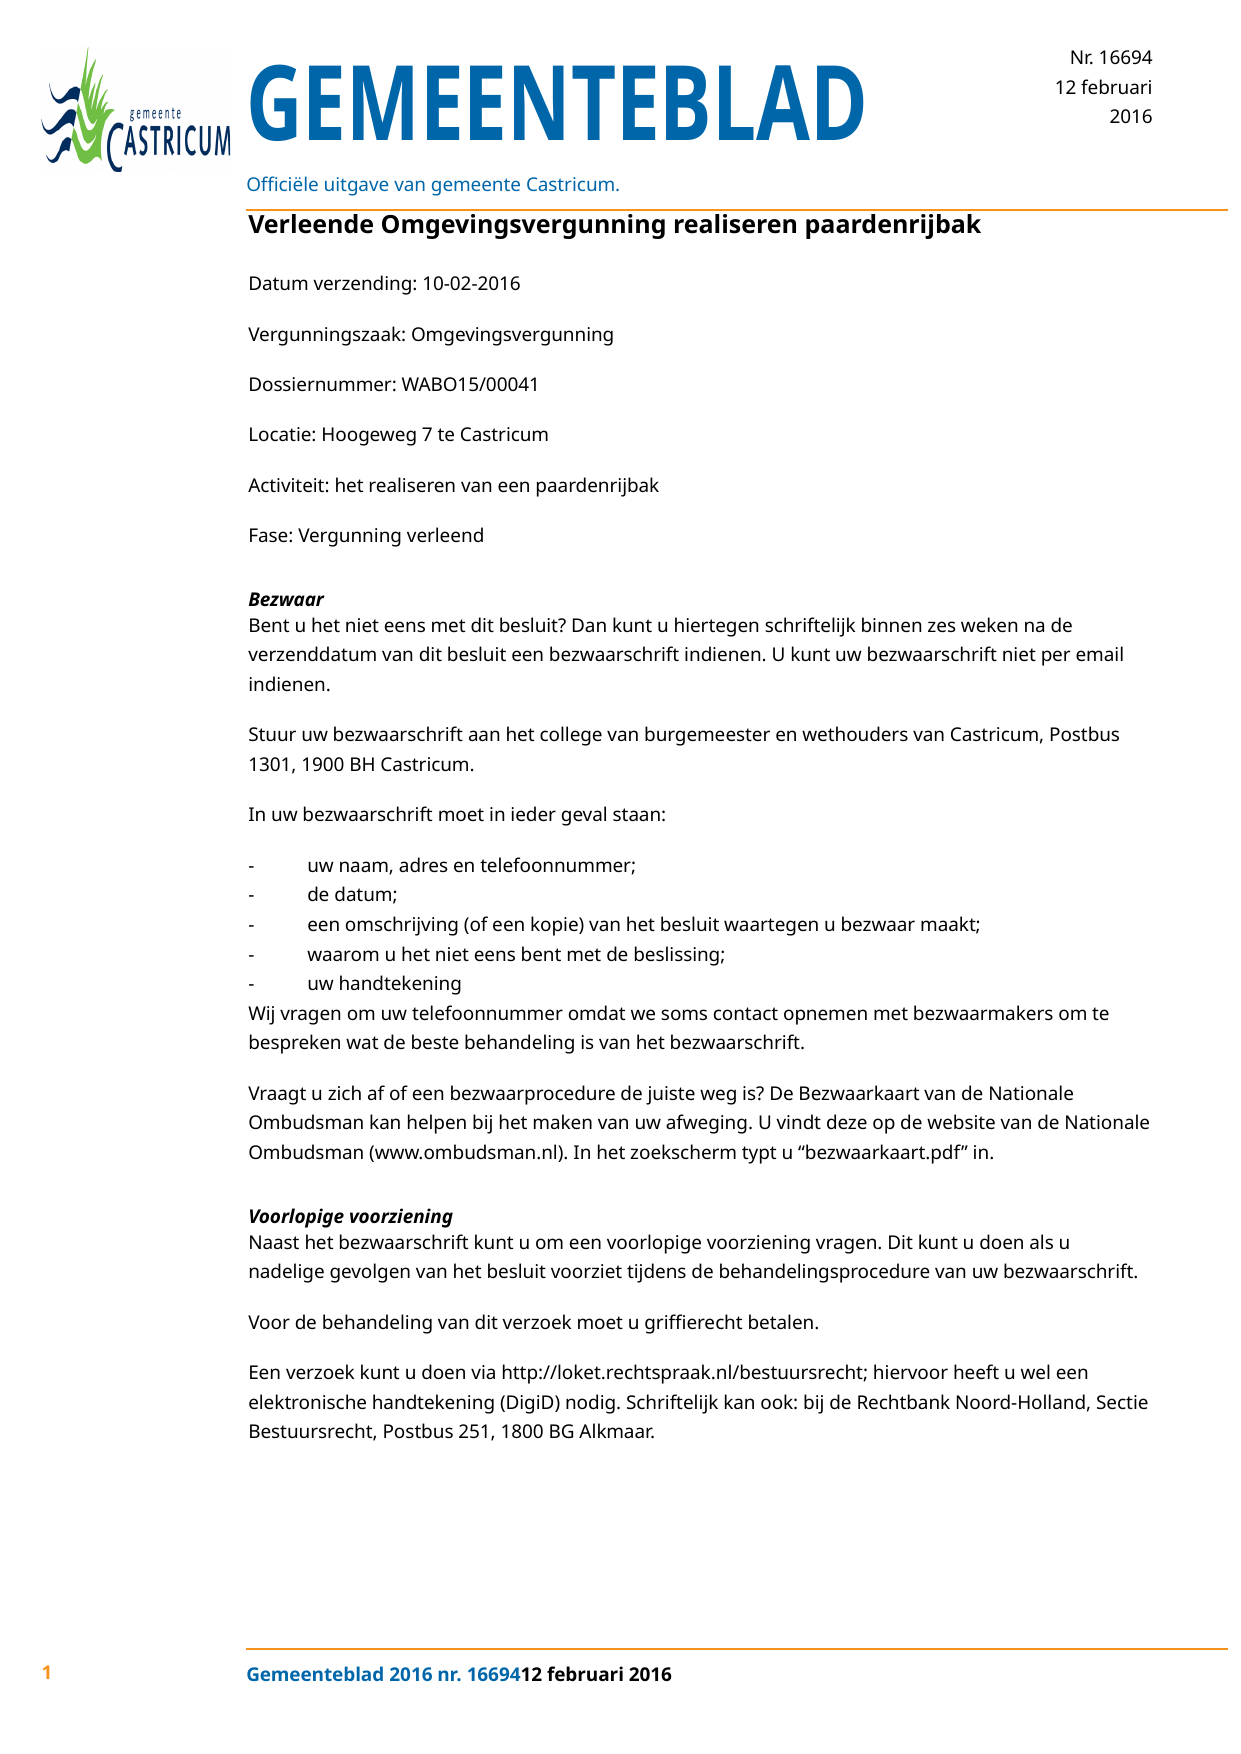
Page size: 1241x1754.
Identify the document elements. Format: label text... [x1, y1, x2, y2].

text Wij vragen om uw telefoonnummer omdat we soms contact opnemen met bezwaarmakers om te bespreken wat de beste behandeling is van het bezwaarschrift. [248, 1000, 1152, 1055]
text Activiteit: het realiseren van een paardenrijbak [248, 472, 1152, 498]
text Een verzoek kunt u doen via http://loket.rechtspraak.nl/bestuursrecht; hiervoor heeft u wel een elektronische handtekening (DigiD) nodig. Schriftelijk kan ook: bij de Rechtbank Noord-Holland, Sectie Bestuursrecht, Postbus 251, 1800 BG Alkmaar. [248, 1359, 1152, 1444]
text Locatie: Hoogeweg 7 te Castricum [248, 422, 1152, 447]
text Vraagt u zich af of een bezwaarprocedure de juiste weg is? De Bezwaarkaart van de Nationale Ombudsman kan helpen bij het maken van uw afweging. U vindt deze op de website van de Nationale Ombudsman (www.ombudsman.nl). In het zoekscherm typt u “bezwaarkaart.pdf” in. [248, 1080, 1152, 1165]
list uw naam, adres en telefoonnummer; [248, 852, 1152, 878]
text Voor de behandeling van dit verzoek moet u griffierecht betalen. [248, 1309, 1152, 1334]
list een omschrijving (of een kopie) van het besluit waartegen u bezwaar maakt; [248, 911, 1152, 937]
text In uw bezwaarschrift moet in ieder geval staan: [248, 802, 1152, 827]
list waarom u het niet eens bent met de beslissing; [248, 941, 1152, 967]
text Fase: Vergunning verleend [248, 522, 1152, 548]
text Verleende Omgevingsvergunning realiseren paardenrijbak [248, 211, 1152, 241]
text Naast het bezwaarschrift kunt u om een voorlopige voorziening vragen. Dit kunt u doen als u nadelige gevolgen van het besluit voorziet tijdens de behandelingsprocedure van uw bezwaarschrift. [248, 1229, 1152, 1284]
text Bezwaar [248, 586, 1152, 612]
list uw handtekening [248, 970, 1152, 996]
text Voorlopige voorziening [248, 1203, 1152, 1229]
text Stuur uw bezwaarschrift aan het college van burgemeester en wethouders van Castricum, Postbus 1301, 1900 BH Castricum. [248, 722, 1152, 777]
text Dossiernummer: WABO15/00041 [248, 371, 1152, 397]
text Bent u het niet eens met dit besluit? Dan kunt u hiertegen schriftelijk binnen zes weken na de verzenddatum van dit besluit een bezwaarschrift indienen. U kunt uw bezwaarschrift niet per email indienen. [248, 612, 1152, 697]
text Vergunningszaak: Omgevingsvergunning [248, 321, 1152, 346]
text Datum verzending: 10-02-2016 [248, 270, 1152, 296]
picture [41, 47, 231, 172]
list de datum; [248, 882, 1152, 907]
